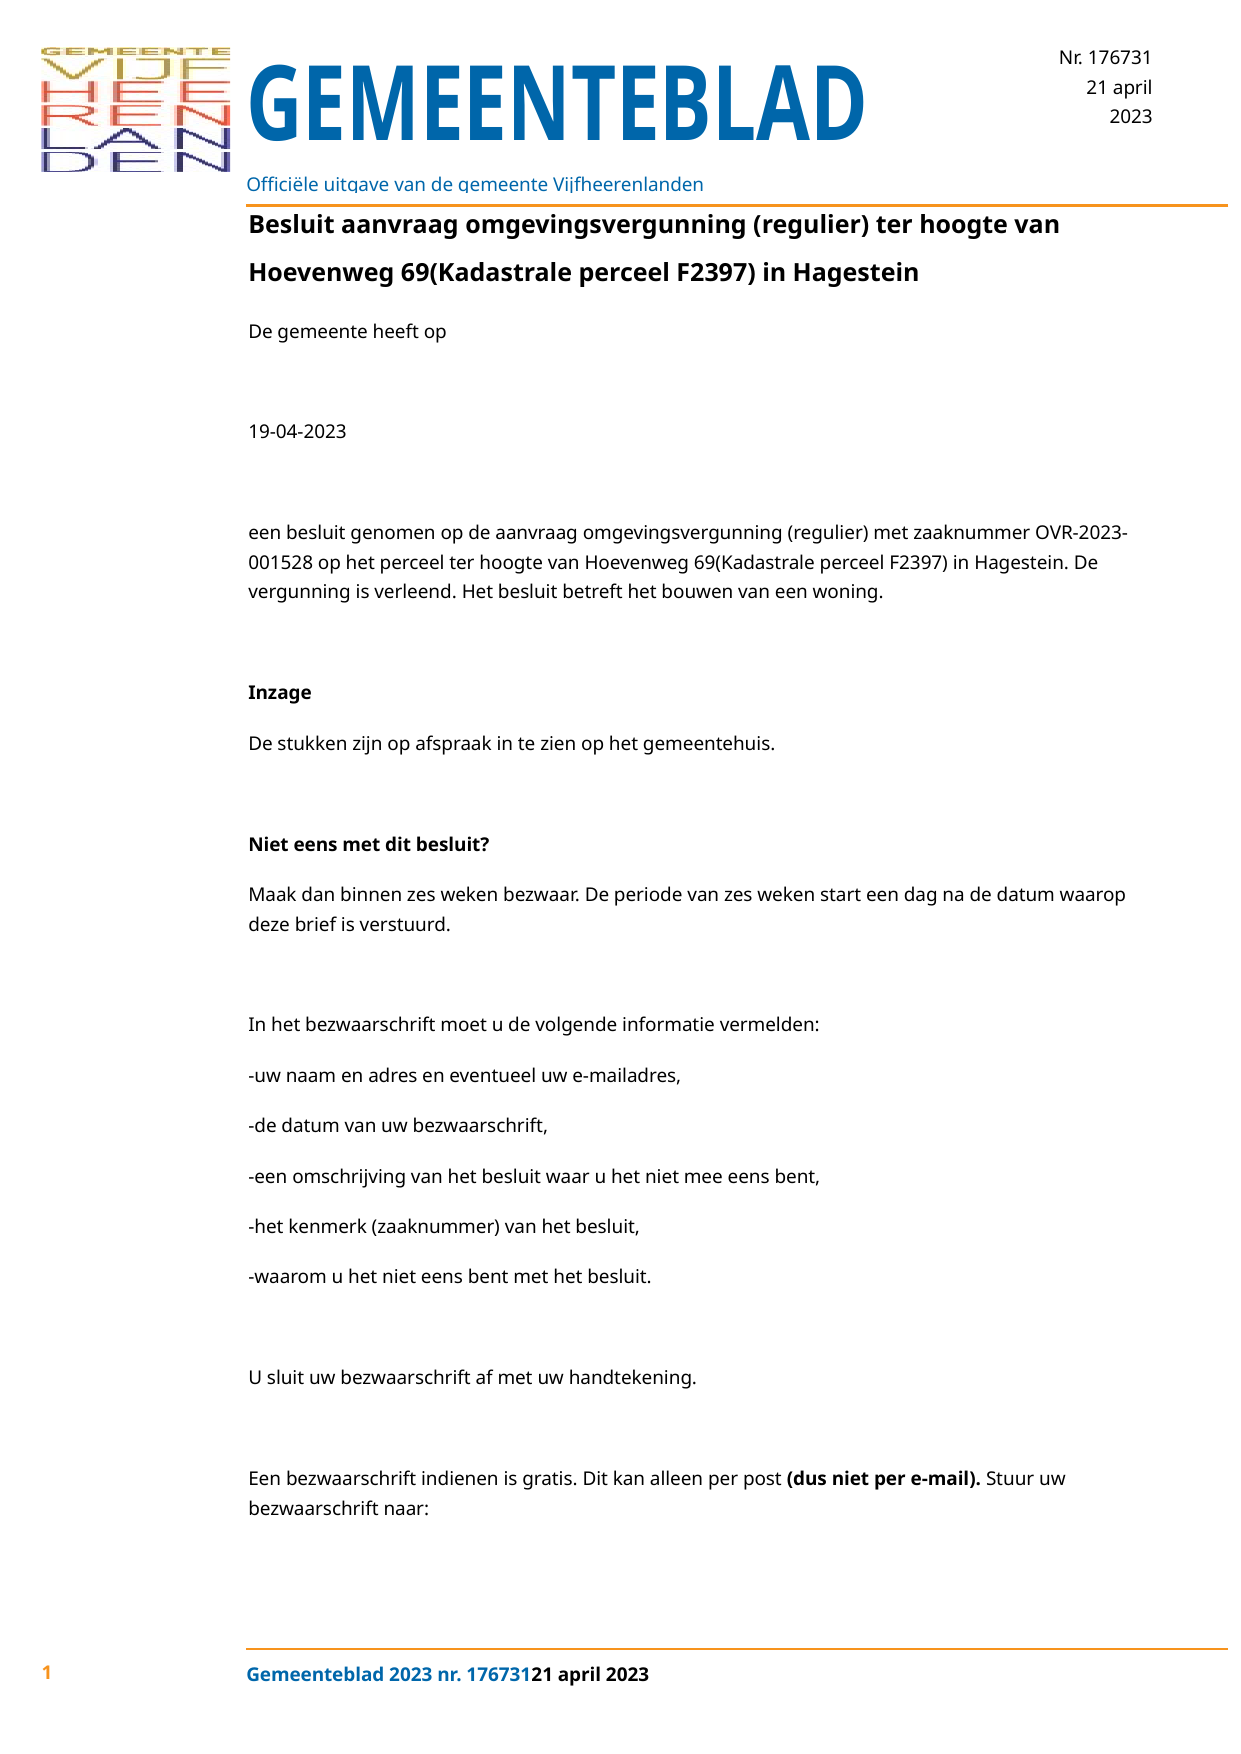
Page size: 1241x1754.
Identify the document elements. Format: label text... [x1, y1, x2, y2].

text een besluit genomen op de aanvraag omgevingsvergunning (regulier) met zaaknummer OVR-2023-001528 op het perceel ter hoogte van Hoevenweg 69(Kadastrale perceel F2397) in Hagestein. De vergunning is verleend. Het besluit betreft het bouwen van een woning. [248, 519, 1152, 604]
text -uw naam en adres en eventueel uw e-mailadres, [248, 1062, 1152, 1088]
text Niet eens met dit besluit? [248, 831, 1152, 857]
text -waarom u het niet eens bent met het besluit. [248, 1264, 1152, 1289]
text De stukken zijn op afspraak in te zien op het gemeentehuis. [248, 730, 1152, 756]
text Besluit aanvraag omgevingsvergunning (regulier) ter hoogte van Hoevenweg 69(Kadastrale perceel F2397) in Hagestein [248, 207, 1152, 288]
text In het bezwaarschrift moet u de volgende informatie vermelden: [248, 1012, 1152, 1037]
text Inzage [248, 679, 1152, 705]
text 19-04-2023 [248, 419, 1152, 444]
text -het kenmerk (zaaknummer) van het besluit, [248, 1213, 1152, 1239]
text De gemeente heeft op [248, 318, 1152, 344]
text U sluit uw bezwaarschrift af met uw handtekening. [248, 1364, 1152, 1390]
text Een bezwaarschrift indienen is gratis. Dit kan alleen per post (dus niet per e-mail). Stuur uw bezwaarschrift naar: [248, 1465, 1152, 1521]
text -een omschrijving van het besluit waar u het niet mee eens bent, [248, 1163, 1152, 1189]
text Maak dan binnen zes weken bezwaar. De periode van zes weken start een dag na de datum waarop deze brief is verstuurd. [248, 881, 1152, 937]
picture [41, 47, 231, 172]
text -de datum van uw bezwaarschrift, [248, 1112, 1152, 1138]
